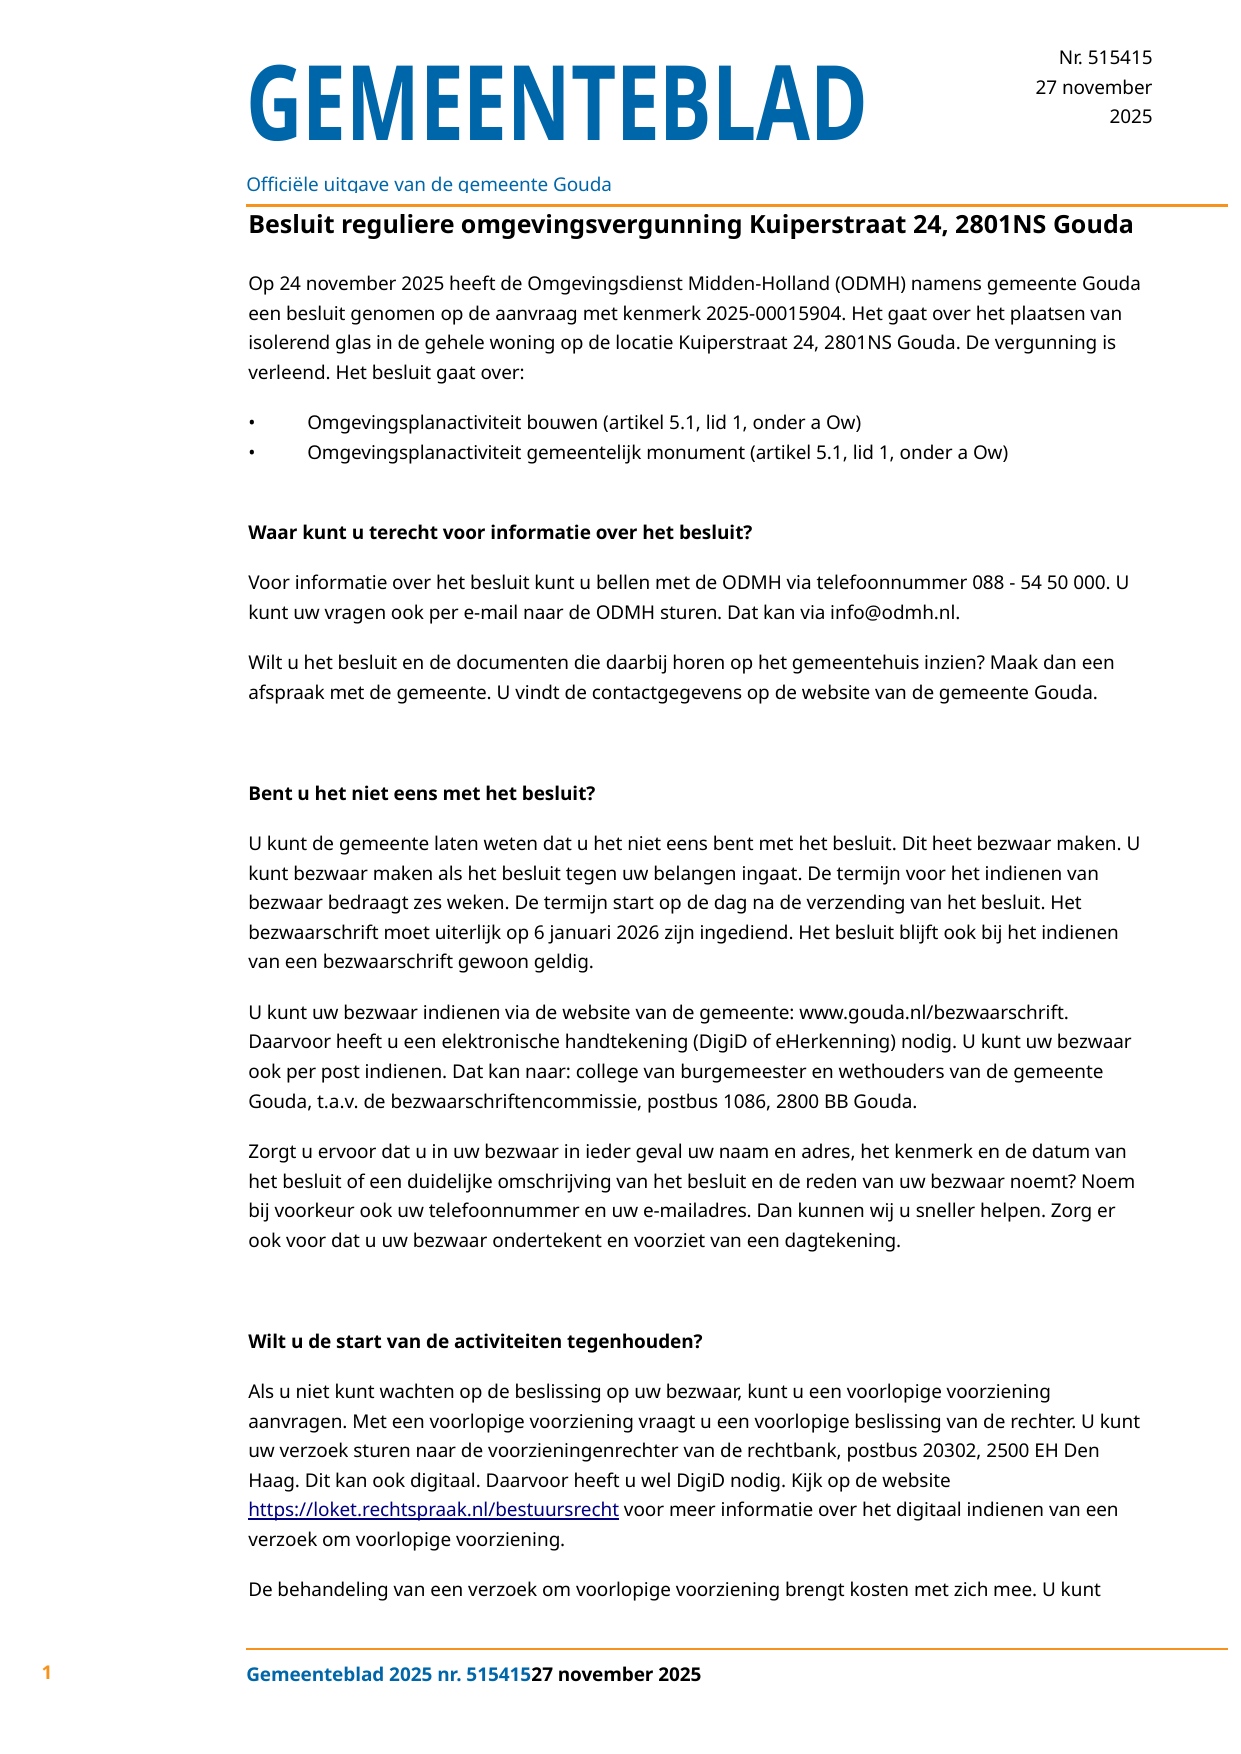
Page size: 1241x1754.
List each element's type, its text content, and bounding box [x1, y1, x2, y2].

text Wilt u de start van de activiteiten tegenhouden? [248, 1328, 1152, 1353]
text Voor informatie over het besluit kunt u bellen met de ODMH via telefoonnummer 088 - 54 50 000. U kunt uw vragen ook per e-mail naar de ODMH sturen. Dat kan via info@odmh.nl. [248, 569, 1152, 625]
text Zorgt u ervoor dat u in uw bezwaar in ieder geval uw naam en adres, het kenmerk en de datum van het besluit of een duidelijke omschrijving van het besluit en de reden van uw bezwaar noemt? Noem bij voorkeur ook uw telefoonnummer en uw e-mailadres. Dan kunnen wij u sneller helpen. Zorg er ook voor dat u uw bezwaar ondertekent en voorziet van een dagtekening. [248, 1138, 1152, 1253]
text Bent u het niet eens met het besluit? [248, 780, 1152, 806]
text U kunt de gemeente laten weten dat u het niet eens bent met het besluit. Dit heet bezwaar maken. U kunt bezwaar maken als het besluit tegen uw belangen ingaat. De termijn voor het indienen van bezwaar bedraagt zes weken. De termijn start op de dag na de verzending van het besluit. Het bezwaarschrift moet uiterlijk op 6 januari 2026 zijn ingediend. Het besluit blijft ook bij het indienen van een bezwaarschrift gewoon geldig. [248, 830, 1152, 974]
list Omgevingsplanactiviteit gemeentelijk monument (artikel 5.1, lid 1, onder a Ow) [248, 439, 1152, 465]
text Besluit reguliere omgevingsvergunning Kuiperstraat 24, 2801NS Gouda [248, 207, 1152, 241]
text Op 24 november 2025 heeft de Omgevingsdienst Midden-Holland (ODMH) namens gemeente Gouda een besluit genomen op de aanvraag met kenmerk 2025-00015904. Het gaat over het plaatsen van isolerend glas in de gehele woning op de locatie Kuiperstraat 24, 2801NS Gouda. De vergunning is verleend. Het besluit gaat over: [248, 270, 1152, 385]
text Waar kunt u terecht voor informatie over het besluit? [248, 519, 1152, 545]
text Wilt u het besluit en de documenten die daarbij horen op het gemeentehuis inzien? Maak dan een afspraak met de gemeente. U vindt de contactgegevens op de website van de gemeente Gouda. [248, 649, 1152, 705]
text Als u niet kunt wachten op de beslissing op uw bezwaar, kunt u een voorlopige voorziening aanvragen. Met een voorlopige voorziening vraagt u een voorlopige beslissing van de rechter. U kunt uw verzoek sturen naar de voorzieningenrechter van de rechtbank, postbus 20302, 2500 EH Den Haag. Dit kan ook digitaal. Daarvoor heeft u wel DigiD nodig. Kijk op de website https://loket.rechtspraak.nl/bestuursrecht voor meer informatie over het digitaal indienen van een verzoek om voorlopige voorziening. [248, 1378, 1152, 1552]
list Omgevingsplanactiviteit bouwen (artikel 5.1, lid 1, onder a Ow) [248, 409, 1152, 435]
text De behandeling van een verzoek om voorlopige voorziening brengt kosten met zich mee. U kunt [248, 1577, 1152, 1602]
text U kunt uw bezwaar indienen via de website van de gemeente: www.gouda.nl/bezwaarschrift. Daarvoor heeft u een elektronische handtekening (DigiD of eHerkenning) nodig. U kunt uw bezwaar ook per post indienen. Dat kan naar: college van burgemeester en wethouders van de gemeente Gouda, t.a.v. de bezwaarschriftencommissie, postbus 1086, 2800 BB Gouda. [248, 999, 1152, 1113]
picture [41, 47, 231, 172]
